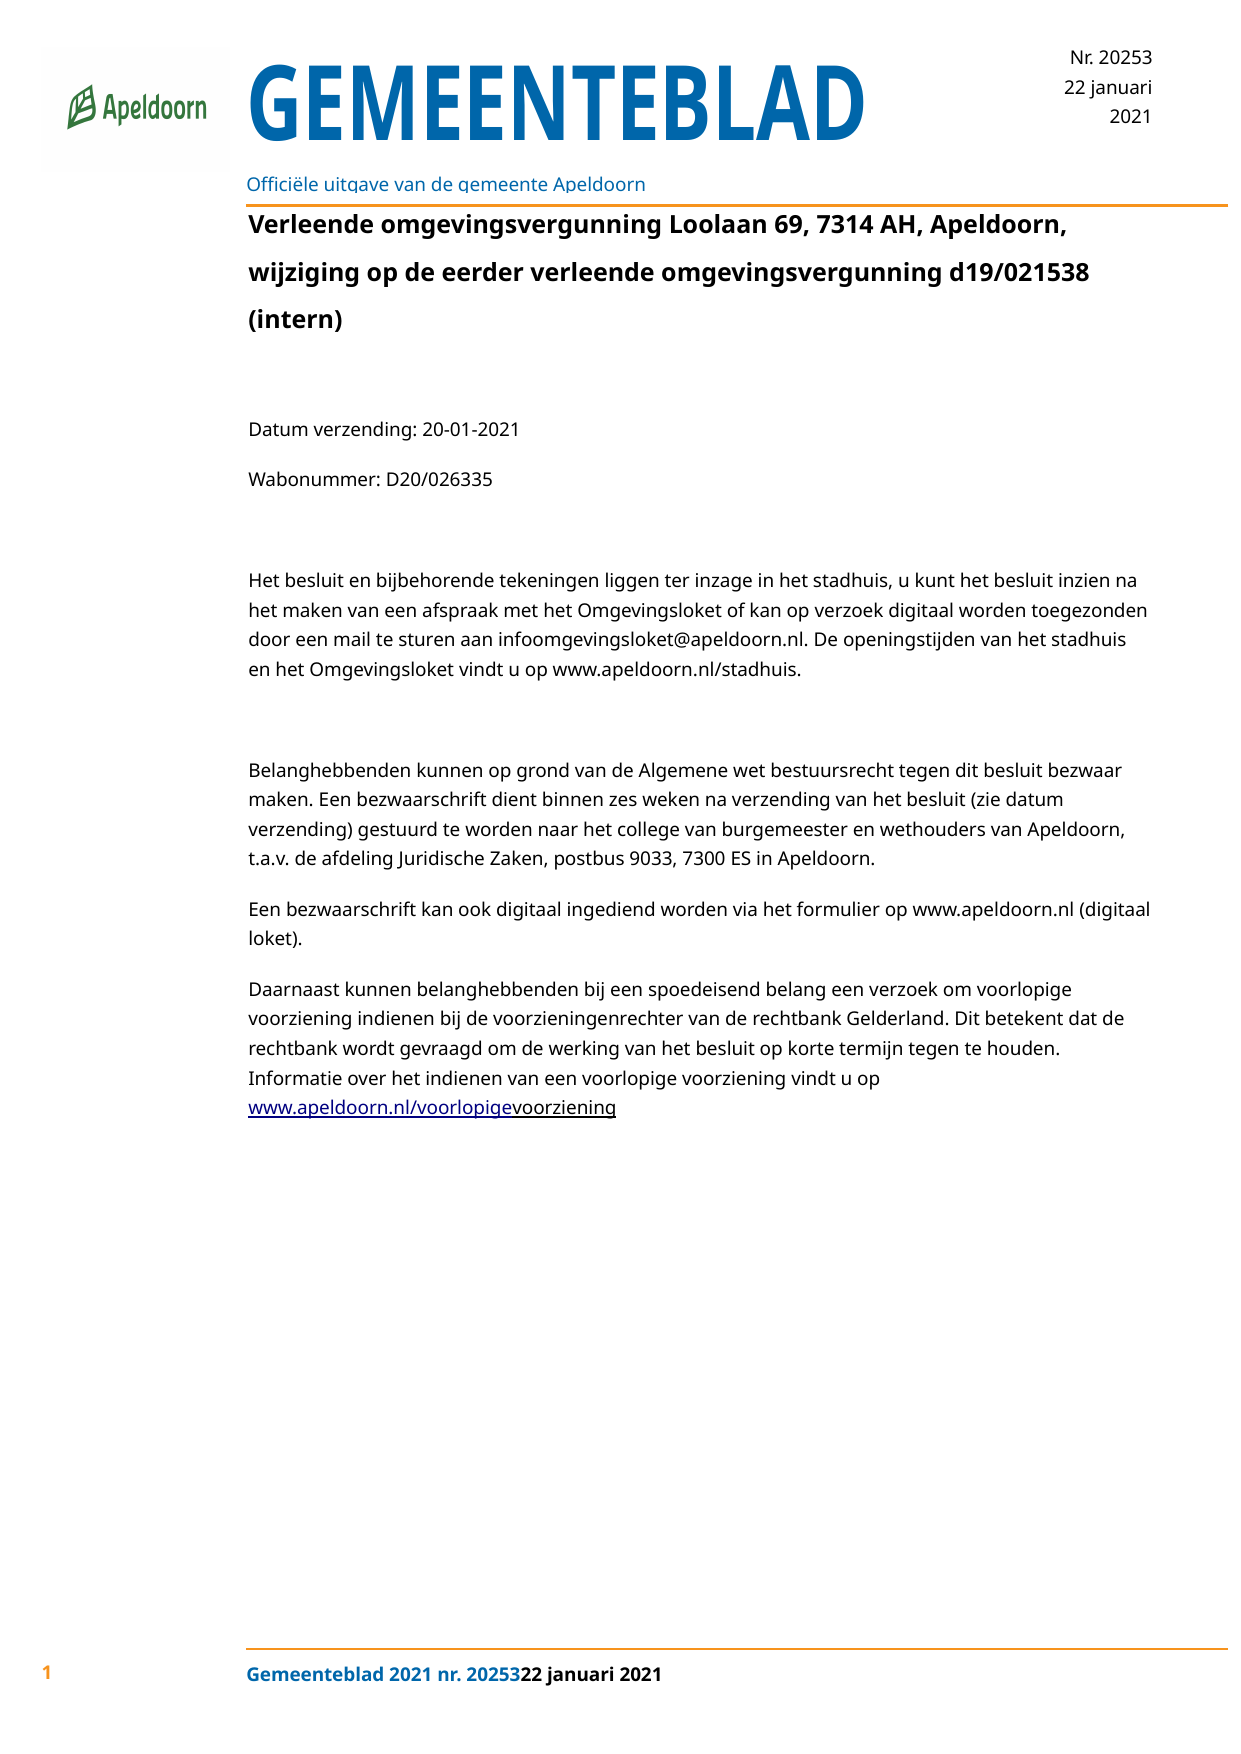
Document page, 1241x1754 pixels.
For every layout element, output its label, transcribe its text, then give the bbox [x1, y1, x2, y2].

text Daarnaast kunnen belanghebbenden bij een spoedeisend belang een verzoek om voorlopige voorziening indienen bij de voorzieningenrechter van de rechtbank Gelderland. Dit betekent dat de rechtbank wordt gevraagd om de werking van het besluit op korte termijn tegen te houden. Informatie over het indienen van een voorlopige voorziening vindt u op www.apeldoorn.nl/voorlopigevoorziening [248, 976, 1152, 1120]
text Wabonummer: D20/026335 [248, 466, 1152, 492]
text Belanghebbenden kunnen op grond van de Algemene wet bestuursrecht tegen dit besluit bezwaar maken. Een bezwaarschrift dient binnen zes weken na verzending van het besluit (zie datum verzending) gestuurd te worden naar het college van burgemeester en wethouders van Apeldoorn, t.a.v. de afdeling Juridische Zaken, postbus 9033, 7300 ES in Apeldoorn. [248, 757, 1152, 871]
picture [41, 47, 231, 172]
text Het besluit en bijbehorende tekeningen liggen ter inzage in het stadhuis, u kunt het besluit inzien na het maken van een afspraak met het Omgevingsloket of kan op verzoek digitaal worden toegezonden door een mail te sturen aan infoomgevingsloket@apeldoorn.nl. De openingstijden van het stadhuis en het Omgevingsloket vindt u op www.apeldoorn.nl/stadhuis. [248, 567, 1152, 682]
text Verleende omgevingsvergunning Loolaan 69, 7314 AH, Apeldoorn, wijziging op de eerder verleende omgevingsvergunning d19/021538 (intern) [248, 207, 1152, 336]
text Datum verzending: 20-01-2021 [248, 416, 1152, 442]
text Een bezwaarschrift kan ook digitaal ingediend worden via het formulier op www.apeldoorn.nl (digitaal loket). [248, 896, 1152, 951]
